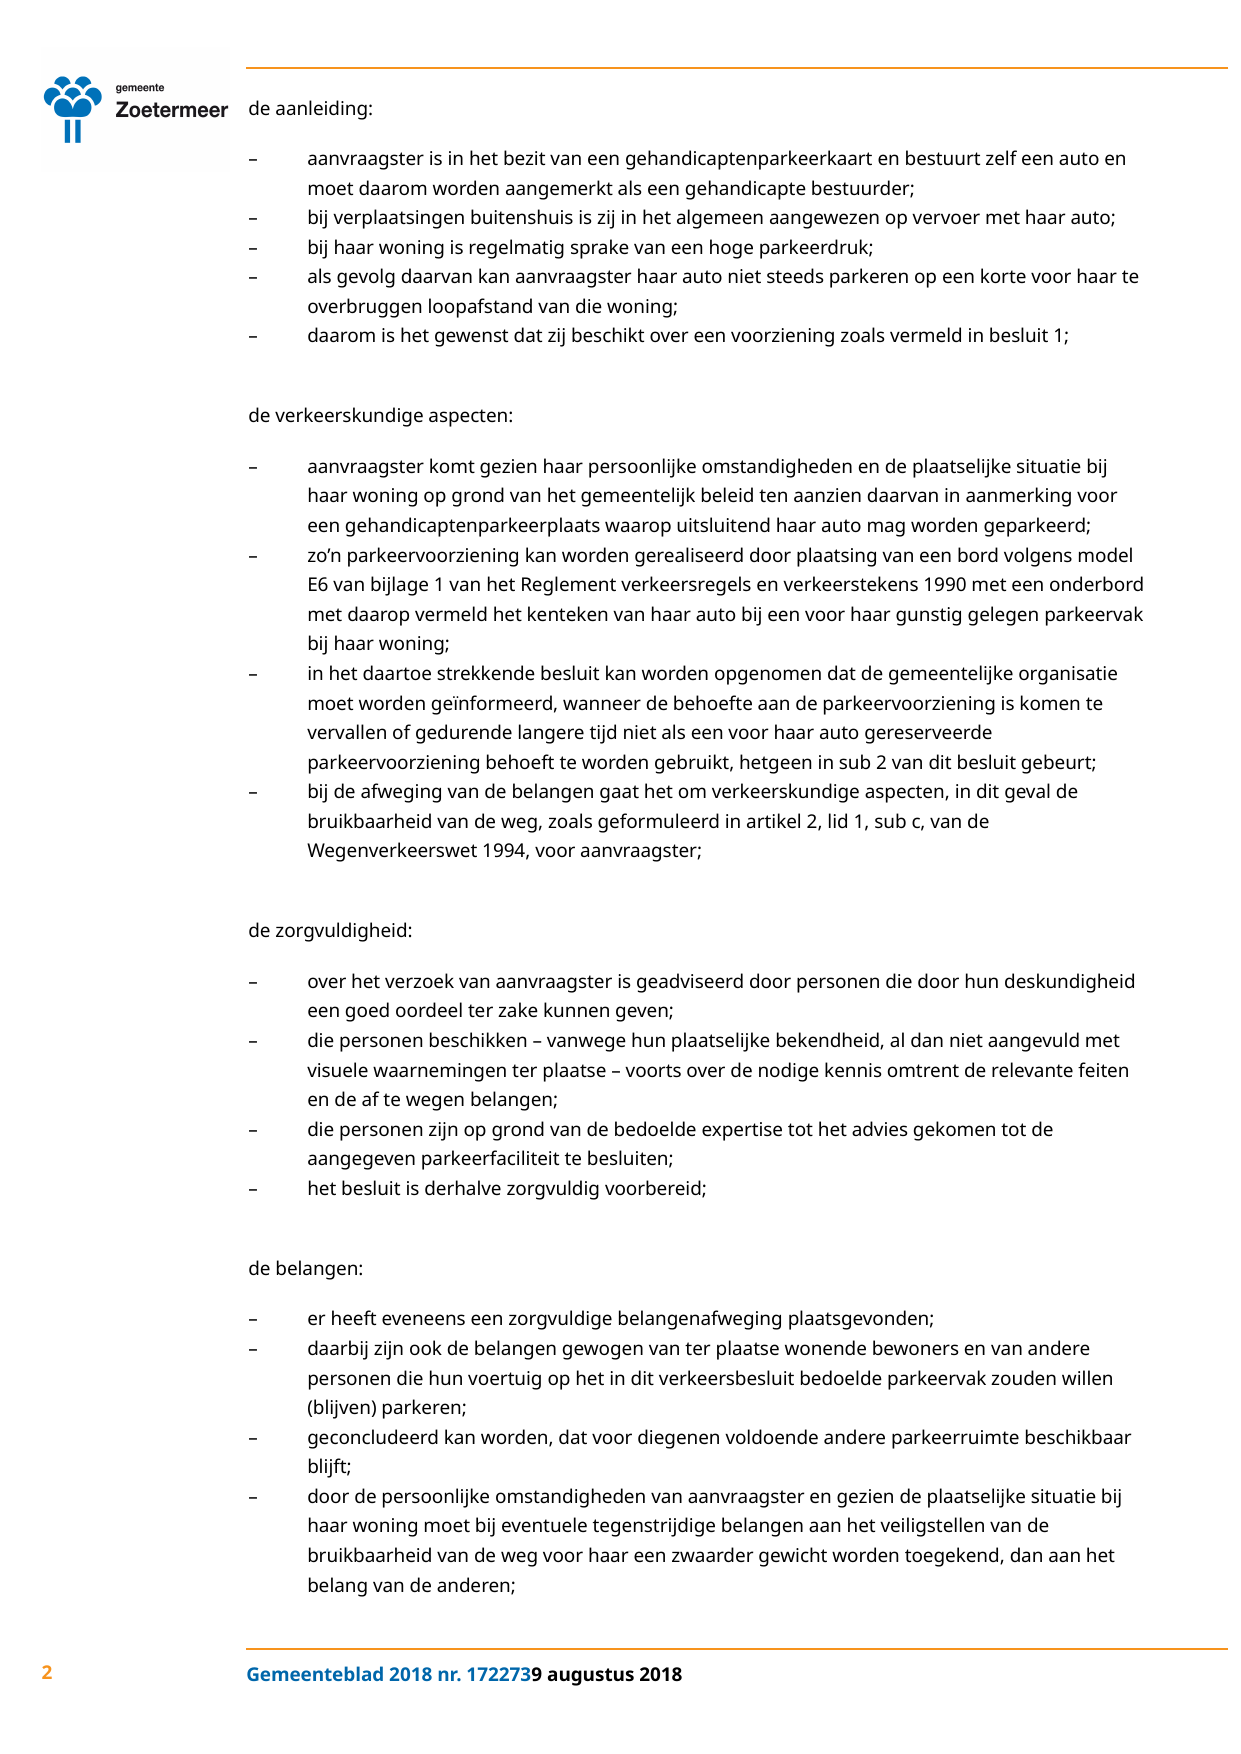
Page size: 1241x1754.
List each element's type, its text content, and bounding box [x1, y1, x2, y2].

list aanvraagster is in het bezit van een gehandicaptenparkeerkaart en bestuurt zelf een auto en moet daarom worden aangemerkt als een gehandicapte bestuurder; [248, 145, 1152, 201]
text de zorgvuldigheid: [248, 918, 1152, 943]
text de belangen: [248, 1255, 1152, 1281]
list geconcludeerd kan worden, dat voor diegenen voldoende andere parkeerruimte beschikbaar blijft; [248, 1424, 1152, 1479]
list bij verplaatsingen buitenshuis is zij in het algemeen aangewezen op vervoer met haar auto; [248, 204, 1152, 230]
list bij haar woning is regelmatig sprake van een hoge parkeerdruk; [248, 234, 1152, 260]
text de aanleiding: [248, 95, 1152, 121]
text de verkeerskundige aspecten: [248, 403, 1152, 428]
list er heeft eveneens een zorgvuldige belangenafweging plaatsgevonden; [248, 1306, 1152, 1331]
list in het daartoe strekkende besluit kan worden opgenomen dat de gemeentelijke organisatie moet worden geïnformeerd, wanneer de behoefte aan de parkeervoorziening is komen te vervallen of gedurende langere tijd niet als een voor haar auto gereserveerde parkeervoorziening behoeft te worden gebruikt, hetgeen in sub 2 van dit besluit gebeurt; [248, 660, 1152, 775]
list bij de afweging van de belangen gaat het om verkeerskundige aspecten, in dit geval de bruikbaarheid van de weg, zoals geformuleerd in artikel 2, lid 1, sub c, van de Wegenverkeerswet 1994, voor aanvraagster; [248, 778, 1152, 863]
list als gevolg daarvan kan aanvraagster haar auto niet steeds parkeren op een korte voor haar te overbruggen loopafstand van die woning; [248, 263, 1152, 319]
list daarom is het gewenst dat zij beschikt over een voorziening zoals vermeld in besluit 1; [248, 323, 1152, 348]
list door de persoonlijke omstandigheden van aanvraagster en gezien de plaatselijke situatie bij haar woning moet bij eventuele tegenstrijdige belangen aan het veiligstellen van de bruikbaarheid van de weg voor haar een zwaarder gewicht worden toegekend, dan aan het belang van de anderen; [248, 1483, 1152, 1598]
list die personen beschikken – vanwege hun plaatselijke bekendheid, al dan niet aangevuld met visuele waarnemingen ter plaatse – voorts over de nodige kennis omtrent de relevante feiten en de af te wegen belangen; [248, 1027, 1152, 1112]
list zo’n parkeervoorziening kan worden gerealiseerd door plaatsing van een bord volgens model E6 van bijlage 1 van het Reglement verkeersregels en verkeerstekens 1990 met een onderbord met daarop vermeld het kenteken van haar auto bij een voor haar gunstig gelegen parkeervak bij haar woning; [248, 542, 1152, 656]
list over het verzoek van aanvraagster is geadviseerd door personen die door hun deskundigheid een goed oordeel ter zake kunnen geven; [248, 968, 1152, 1023]
list daarbij zijn ook de belangen gewogen van ter plaatse wonende bewoners en van andere personen die hun voertuig op het in dit verkeersbesluit bedoelde parkeervak zouden willen (blijven) parkeren; [248, 1335, 1152, 1420]
picture [41, 47, 231, 172]
list aanvraagster komt gezien haar persoonlijke omstandigheden en de plaatselijke situatie bij haar woning op grond van het gemeentelijk beleid ten aanzien daarvan in aanmerking voor een gehandicaptenparkeerplaats waarop uitsluitend haar auto mag worden geparkeerd; [248, 453, 1152, 538]
list die personen zijn op grond van de bedoelde expertise tot het advies gekomen tot de aangegeven parkeerfaciliteit te besluiten; [248, 1116, 1152, 1171]
list het besluit is derhalve zorgvuldig voorbereid; [248, 1175, 1152, 1201]
